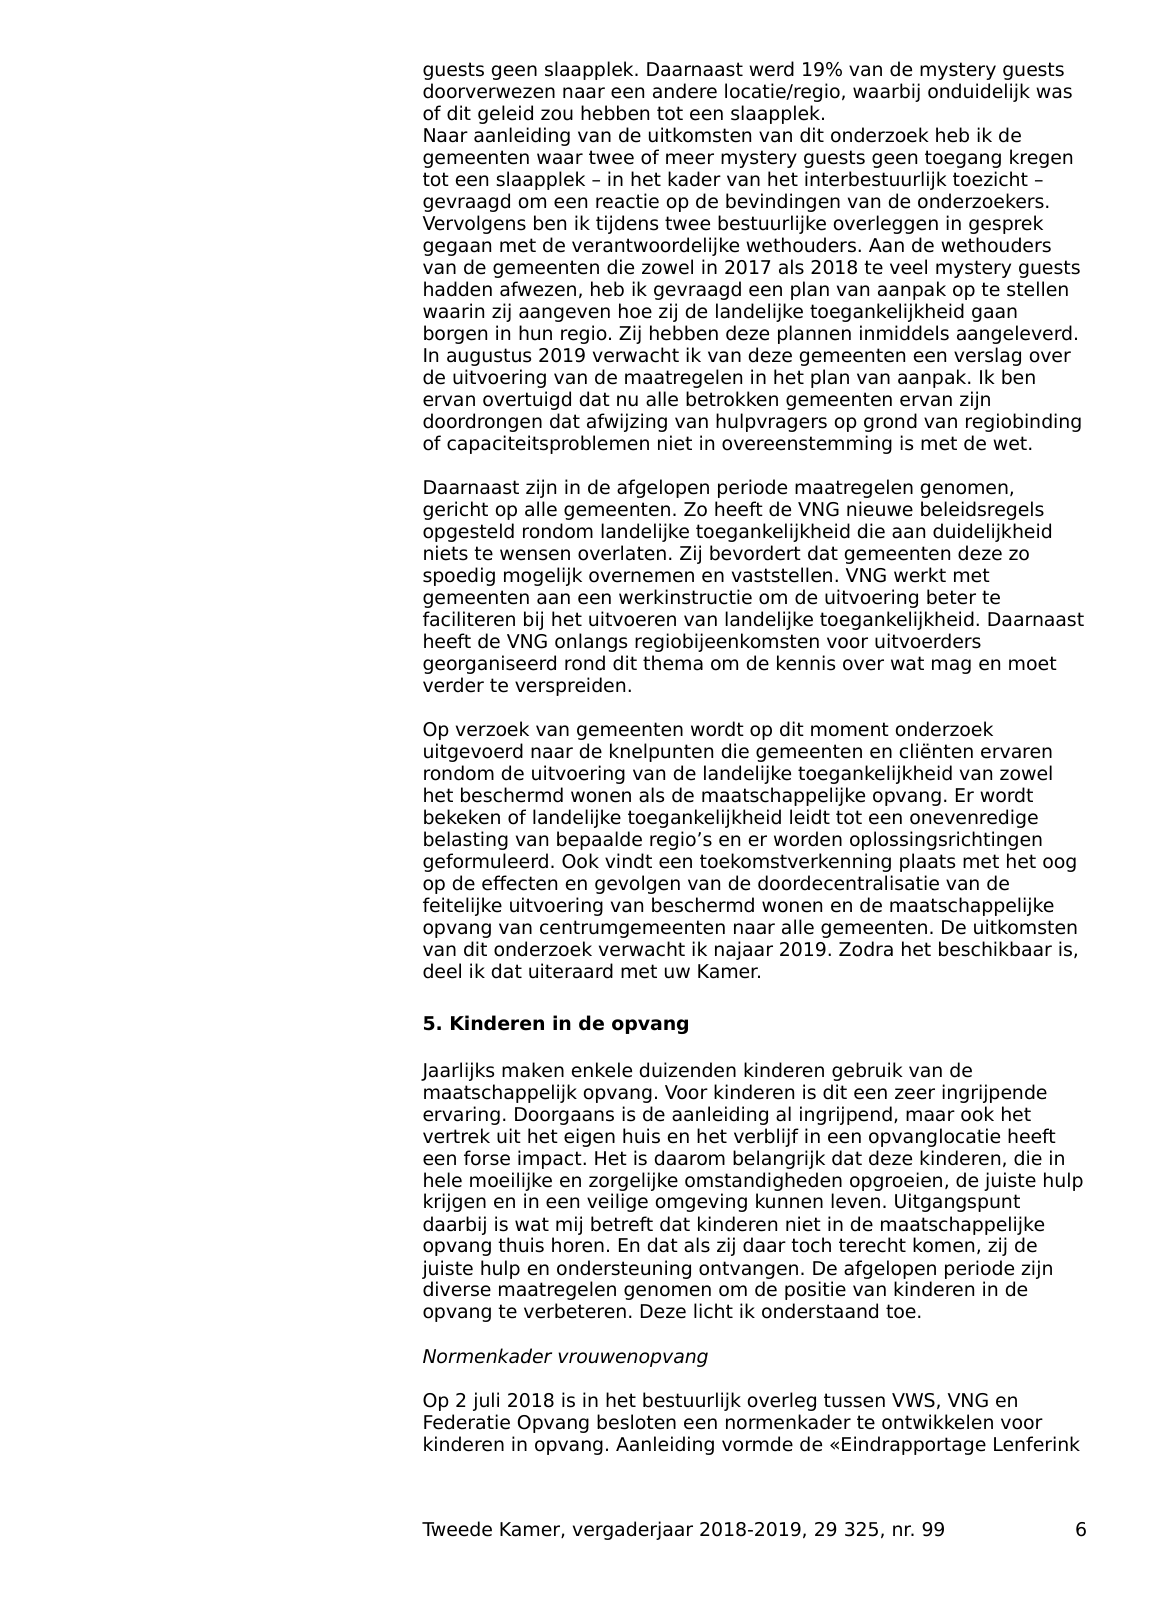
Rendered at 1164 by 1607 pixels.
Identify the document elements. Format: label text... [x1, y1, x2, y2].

text guests geen slaapplek. Daarnaast werd 19% van de mystery guests doorverwezen naar een andere locatie/regio, waarbij onduidelijk was of dit geleid zou hebben tot een slaapplek. [422, 59, 1087, 125]
text Op verzoek van gemeenten wordt op dit moment onderzoek uitgevoerd naar de knelpunten die gemeenten en cliënten ervaren rondom de uitvoering van de landelijke toegankelijkheid van zowel het beschermd wonen als de maatschappelijke opvang. Er wordt bekeken of landelijke toegankelijkheid leidt tot een onevenredige belasting van bepaalde regio’s en er worden oplossingsrichtingen geformuleerd. Ook vindt een toekomstverkenning plaats met het oog op de effecten en gevolgen van de doordecentralisatie van de feitelijke uitvoering van beschermd wonen en de maatschappelijke opvang van centrumgemeenten naar alle gemeenten. De uitkomsten van dit onderzoek verwacht ik najaar 2019. Zodra het beschikbaar is, deel ik dat uiteraard met uw Kamer. [422, 719, 1087, 983]
text Jaarlijks maken enkele duizenden kinderen gebruik van de maatschappelijk opvang. Voor kinderen is dit een zeer ingrijpende ervaring. Doorgaans is de aanleiding al ingrijpend, maar ook het vertrek uit het eigen huis en het verblijf in een opvanglocatie heeft een forse impact. Het is daarom belangrijk dat deze kinderen, die in hele moeilijke en zorgelijke omstandigheden opgroeien, de juiste hulp krijgen en in een veilige omgeving kunnen leven. Uitgangspunt daarbij is wat mij betreft dat kinderen niet in de maatschappelijke opvang thuis horen. En dat als zij daar toch terecht komen, zij de juiste hulp en ondersteuning ontvangen. De afgelopen periode zijn diverse maatregelen genomen om de positie van kinderen in de opvang te verbeteren. Deze licht ik onderstaand toe. [422, 1059, 1087, 1323]
text Daarnaast zijn in de afgelopen periode maatregelen genomen, gericht op alle gemeenten. Zo heeft de VNG nieuwe beleidsregels opgesteld rondom landelijke toegankelijkheid die aan duidelijkheid niets te wensen overlaten. Zij bevordert dat gemeenten deze zo spoedig mogelijk overnemen en vaststellen. VNG werkt met gemeenten aan een werkinstructie om de uitvoering beter te faciliteren bij het uitvoeren van landelijke toegankelijkheid. Daarnaast heeft de VNG onlangs regiobijeenkomsten voor uitvoerders georganiseerd rond dit thema om de kennis over wat mag en moet verder te verspreiden. [422, 477, 1087, 697]
subtitle 5. Kinderen in de opvang [422, 1013, 1087, 1034]
text Naar aanleiding van de uitkomsten van dit onderzoek heb ik de gemeenten waar twee of meer mystery guests geen toegang kregen tot een slaapplek – in het kader van het interbestuurlijk toezicht – gevraagd om een reactie op de bevindingen van de onderzoekers. Vervolgens ben ik tijdens twee bestuurlijke overleggen in gesprek gegaan met de verantwoordelijke wethouders. Aan de wethouders van de gemeenten die zowel in 2017 als 2018 te veel mystery guests hadden afwezen, heb ik gevraagd een plan van aanpak op te stellen waarin zij aangeven hoe zij de landelijke toegankelijkheid gaan borgen in hun regio. Zij hebben deze plannen inmiddels aangeleverd. In augustus 2019 verwacht ik van deze gemeenten een verslag over de uitvoering van de maatregelen in het plan van aanpak. Ik ben ervan overtuigd dat nu alle betrokken gemeenten ervan zijn doordrongen dat afwijzing van hulpvragers op grond van regiobinding of capaciteitsproblemen niet in overeenstemming is met de wet. [422, 125, 1087, 455]
subtitle Normenkader vrouwenopvang [422, 1346, 1087, 1367]
text Op 2 juli 2018 is in het bestuurlijk overleg tussen VWS, VNG en Federatie Opvang besloten een normenkader te ontwikkelen voor kinderen in opvang. Aanleiding vormde de «Eindrapportage Lenferink [422, 1390, 1087, 1456]
